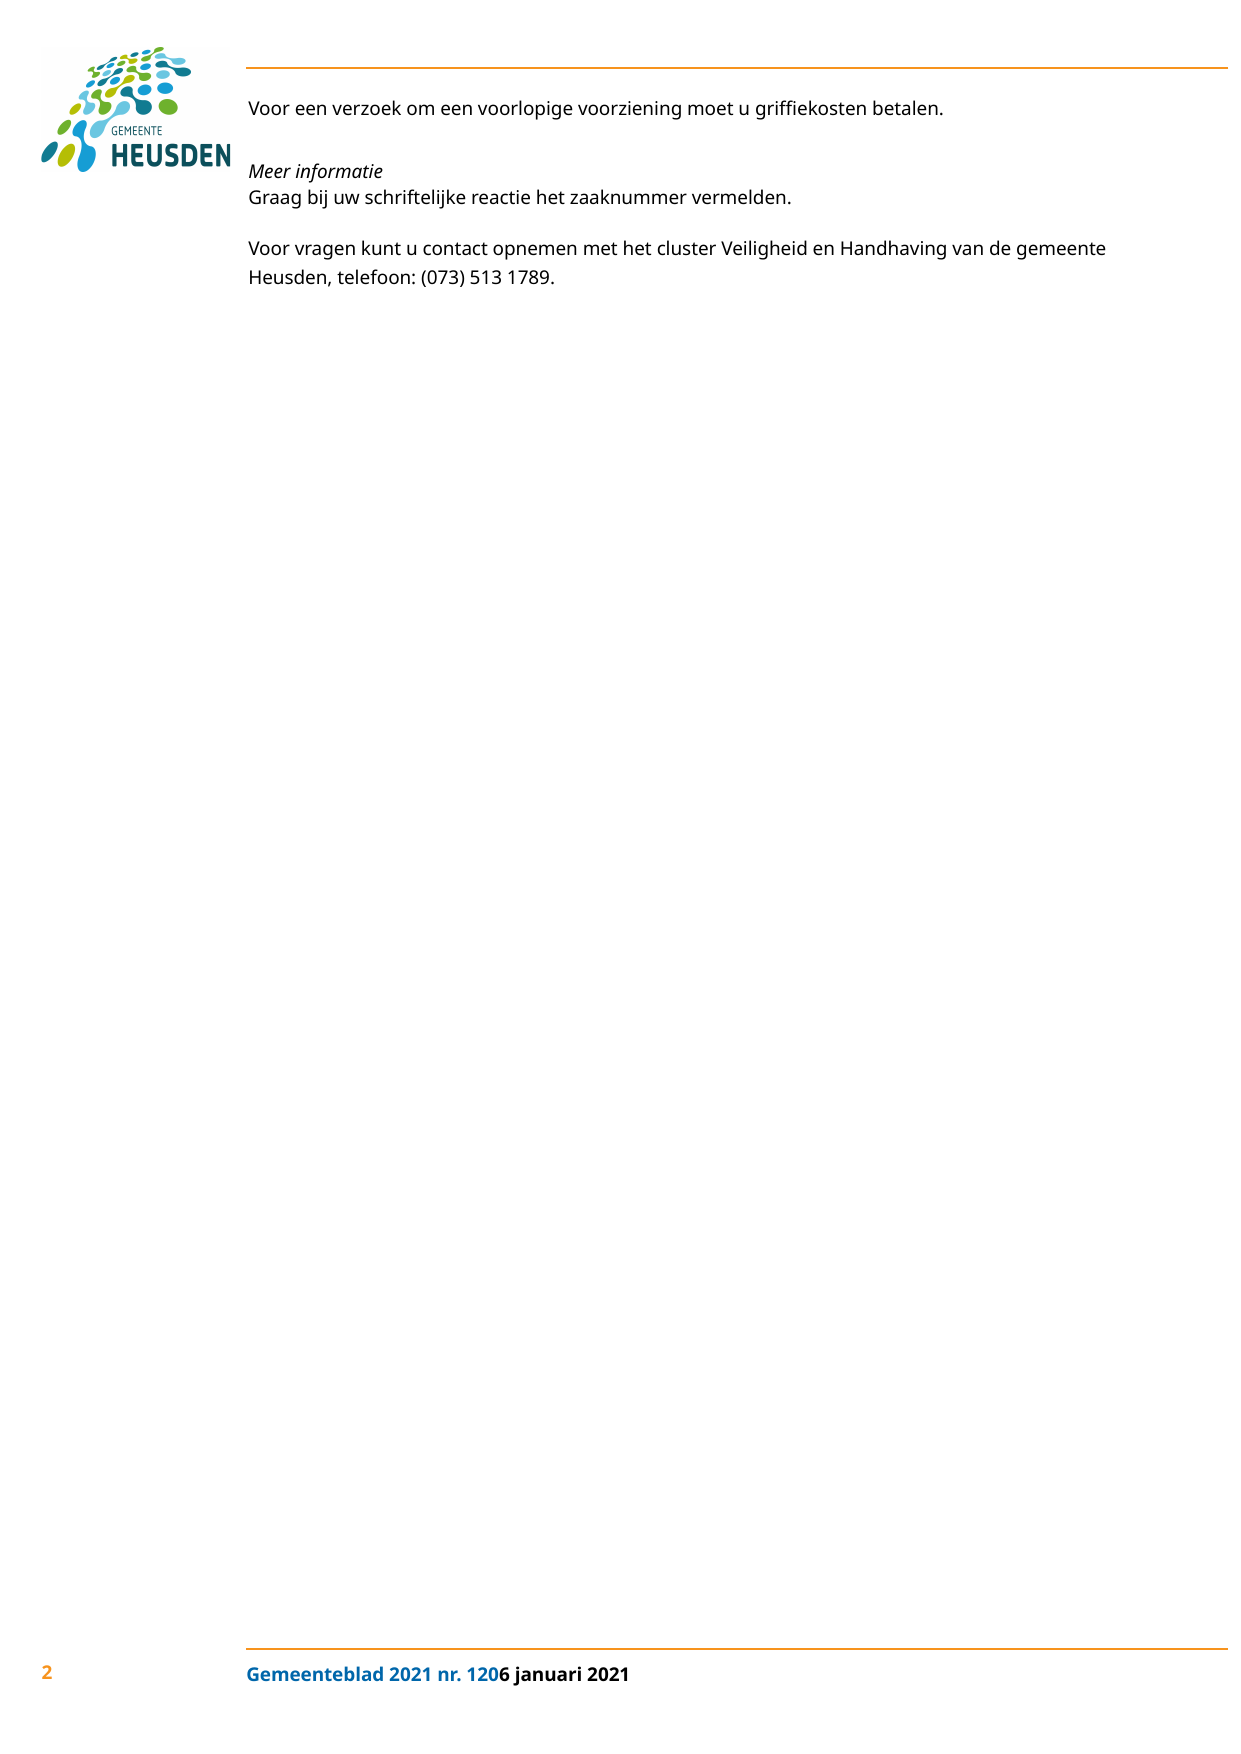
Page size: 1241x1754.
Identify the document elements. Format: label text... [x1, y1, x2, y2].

picture [41, 47, 231, 172]
text Voor een verzoek om een voorlopige voorziening moet u griffiekosten betalen. [248, 95, 1152, 121]
text Meer informatie [248, 159, 1152, 184]
text Voor vragen kunt u contact opnemen met het cluster Veiligheid en Handhaving van de gemeente Heusden, telefoon: (073) 513 1789. [248, 235, 1152, 290]
text Graag bij uw schriftelijke reactie het zaaknummer vermelden. [248, 184, 1152, 210]
